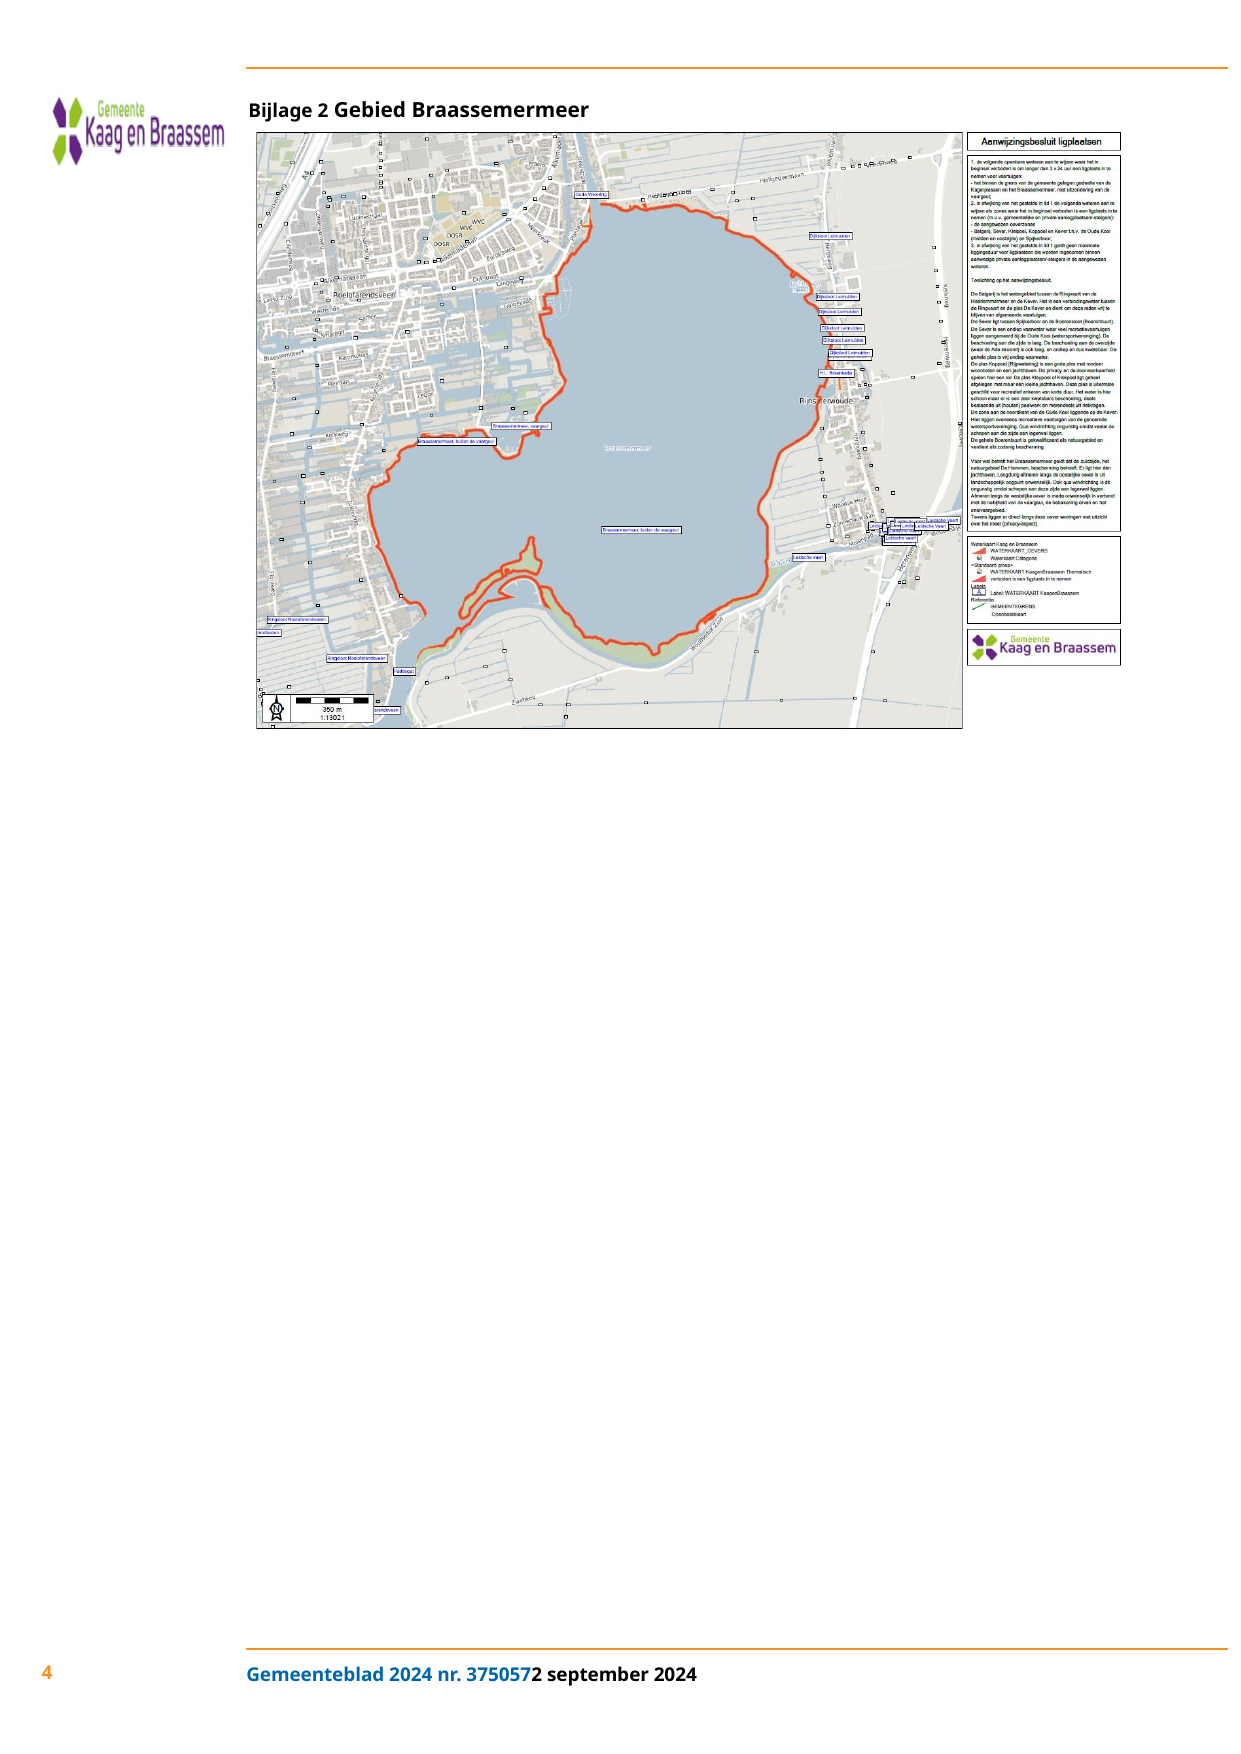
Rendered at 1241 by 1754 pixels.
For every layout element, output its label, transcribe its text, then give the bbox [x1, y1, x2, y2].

text Bijlage 2 Gebied Braassemermeer [248, 95, 1152, 123]
picture [41, 47, 231, 172]
picture [248, 123, 1134, 742]
